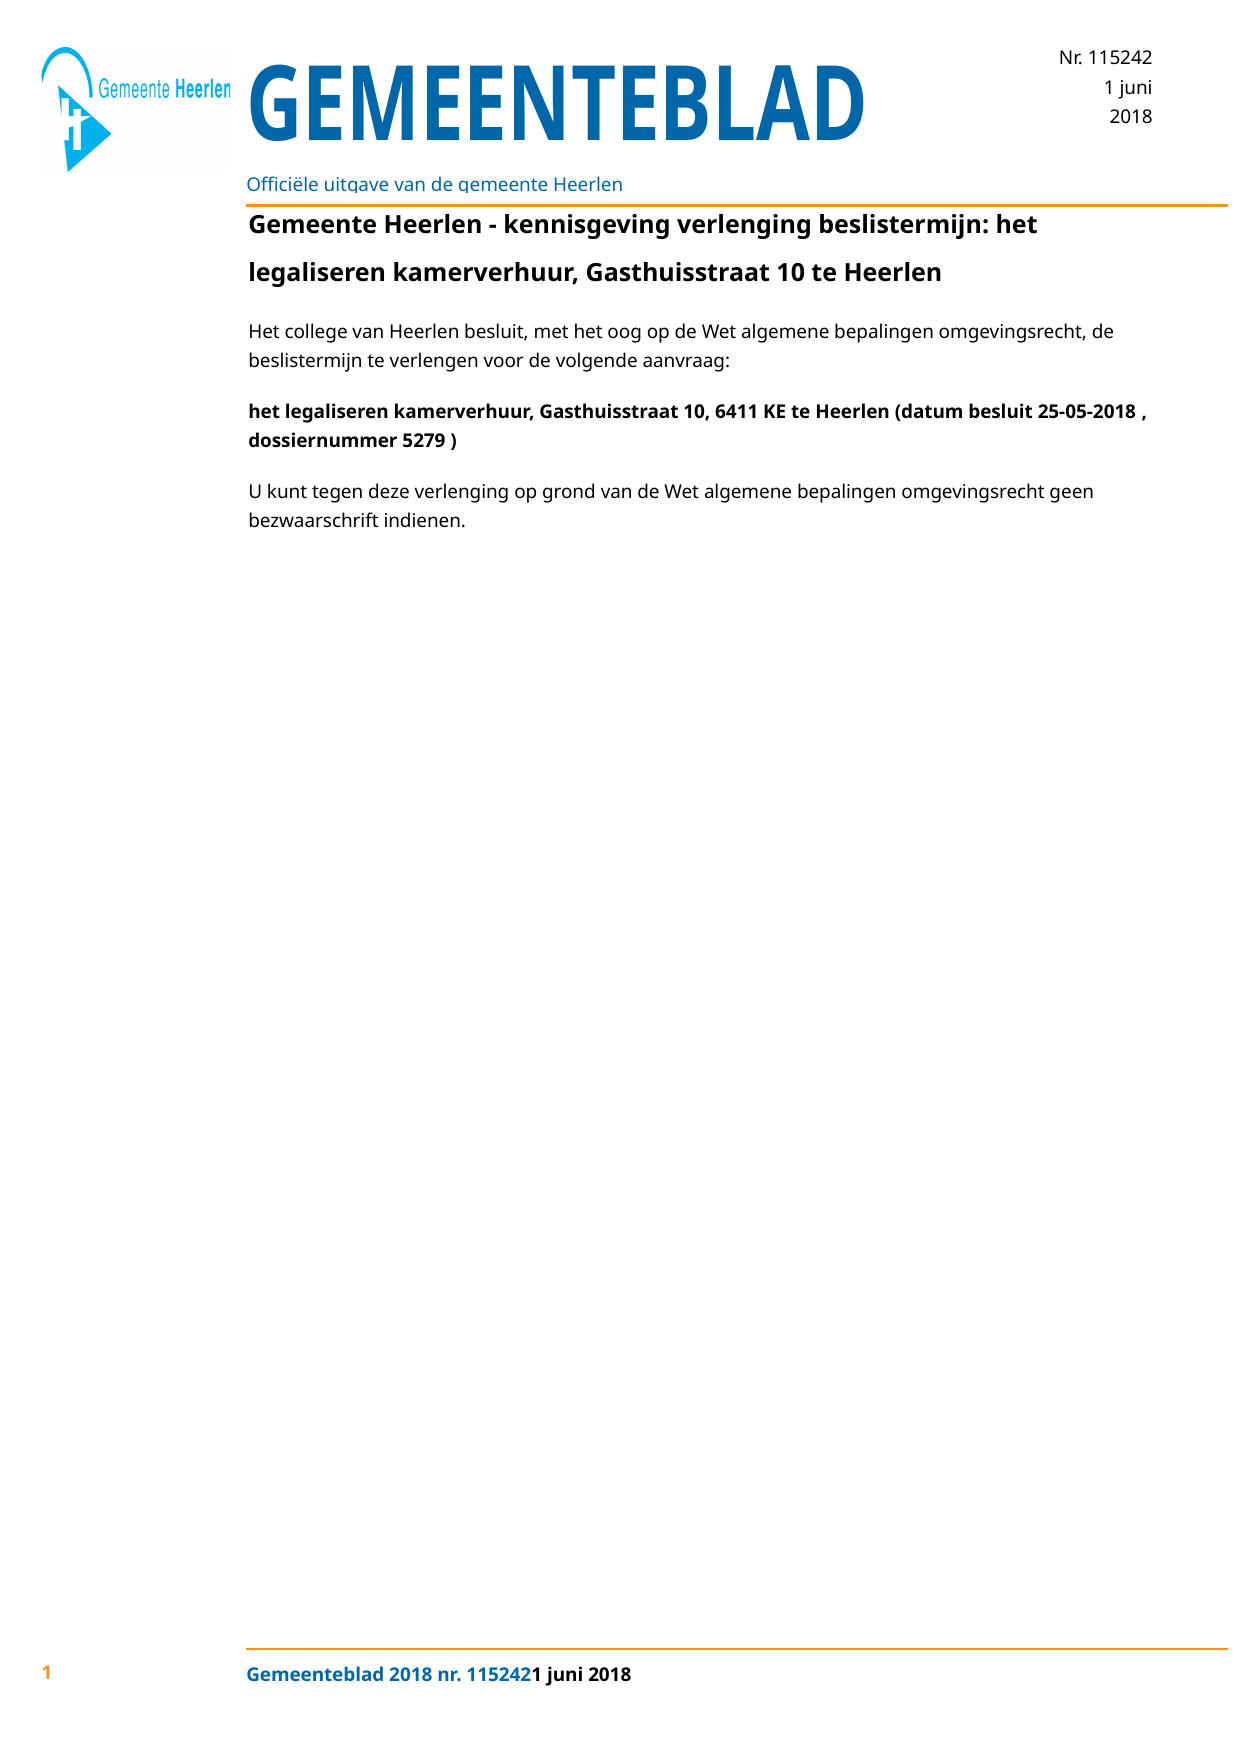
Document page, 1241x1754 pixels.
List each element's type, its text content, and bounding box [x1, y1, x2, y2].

text het legaliseren kamerverhuur, Gasthuisstraat 10, 6411 KE te Heerlen (datum besluit 25-05-2018 , dossiernummer 5279 ) [248, 398, 1152, 453]
text Gemeente Heerlen - kennisgeving verlenging beslistermijn: het legaliseren kamerverhuur, Gasthuisstraat 10 te Heerlen [248, 207, 1152, 288]
picture [41, 47, 58, 70]
picture [41, 47, 231, 172]
text U kunt tegen deze verlenging op grond van de Wet algemene bepalingen omgevingsrecht geen bezwaarschrift indienen. [248, 478, 1152, 533]
text Het college van Heerlen besluit, met het oog op de Wet algemene bepalingen omgevingsrecht, de beslistermijn te verlengen voor de volgende aanvraag: [248, 318, 1152, 373]
